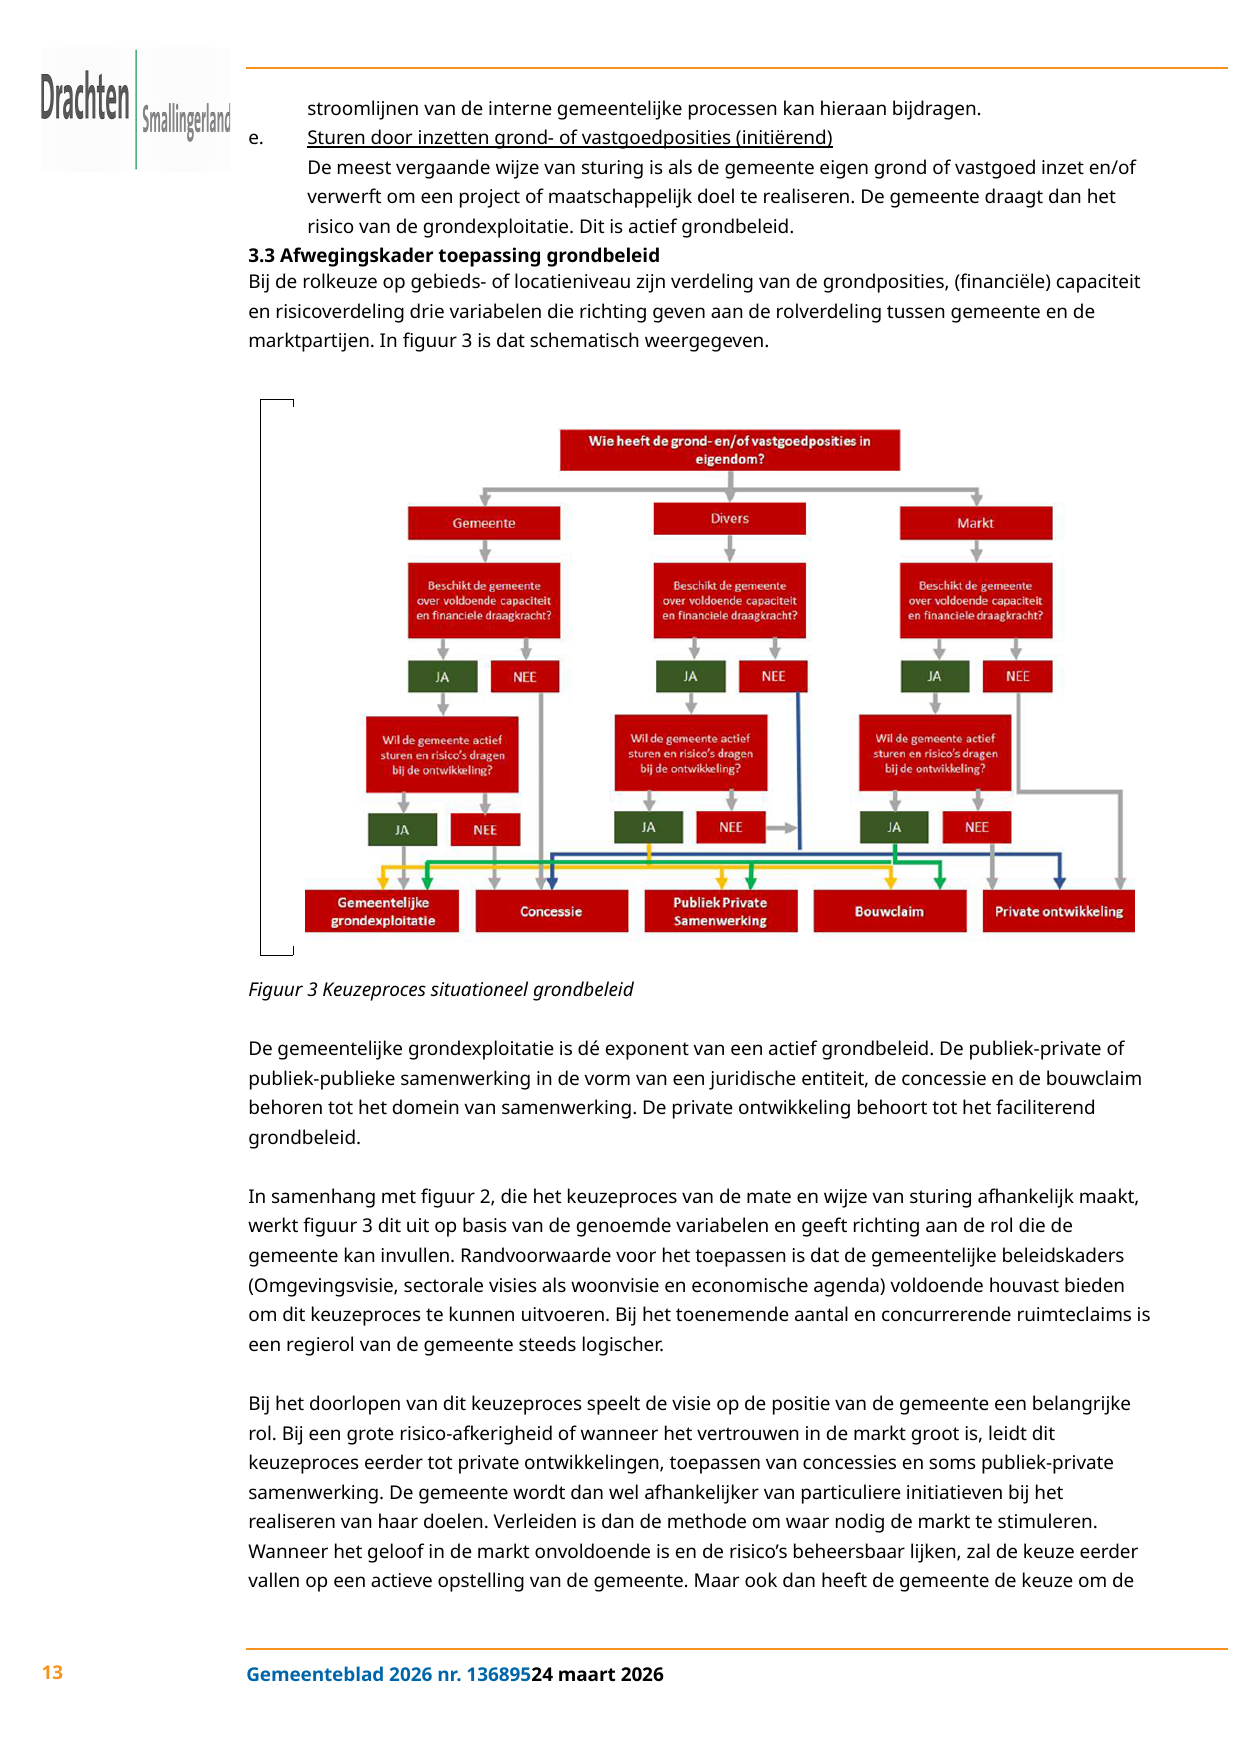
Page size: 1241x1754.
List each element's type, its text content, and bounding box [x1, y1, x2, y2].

list De meest vergaande wijze van sturing is als de gemeente eigen grond of vastgoed inzet en/of verwerft om een project of maatschappelijk doel te realiseren. De gemeente draagt dan het risico van de grondexploitatie. Dit is actief grondbeleid. [248, 154, 1152, 239]
text In samenhang met figuur 2, die het keuzeproces van de mate en wijze van sturing afhankelijk maakt, werkt figuur 3 dit uit op basis van de genoemde variabelen en geeft richting aan de rol die de gemeente kan invullen. Randvoorwaarde voor het toepassen is dat de gemeentelijke beleidskaders (Omgevingsvisie, sectorale visies als woonvisie en economische agenda) voldoende houvast bieden om dit keuzeproces te kunnen uitvoeren. Bij het toenemende aantal en concurrerende ruimteclaims is een regierol van de gemeente steeds logischer. [248, 1183, 1152, 1357]
picture [268, 407, 1173, 946]
text De gemeentelijke grondexploitatie is dé exponent van een actief grondbeleid. De publiek-private of publiek-publieke samenwerking in de vorm van een juridische entiteit, de concessie en de bouwclaim behoren tot het domein van samenwerking. De private ontwikkeling behoort tot het faciliterend grondbeleid. [248, 1035, 1152, 1150]
list stroomlijnen van de interne gemeentelijke processen kan hieraan bijdragen. [248, 95, 1152, 121]
list Sturen door inzetten grond- of vastgoedposities (initiërend) [248, 124, 1152, 150]
text Bij de rolkeuze op gebieds- of locatieniveau zijn verdeling van de grondposities, (financiële) capaciteit en risicoverdeling drie variabelen die richting geven aan de rolverdeling tussen gemeente en de marktpartijen. In figuur 3 is dat schematisch weergegeven. [248, 268, 1152, 353]
text 3.3 Afwegingskader toepassing grondbeleid [248, 243, 1152, 268]
picture [41, 47, 231, 172]
text Bij het doorlopen van dit keuzeproces speelt de visie op de positie van de gemeente een belangrijke rol. Bij een grote risico-afkerigheid of wanneer het vertrouwen in de markt groot is, leidt dit keuzeproces eerder tot private ontwikkelingen, toepassen van concessies en soms publiek-private samenwerking. De gemeente wordt dan wel afhankelijker van particuliere initiatieven bij het realiseren van haar doelen. Verleiden is dan de methode om waar nodig de markt te stimuleren. Wanneer het geloof in de markt onvoldoende is en de risico’s beheersbaar lijken, zal de keuze eerder vallen op een actieve opstelling van de gemeente. Maar ook dan heeft de gemeente de keuze om de [248, 1390, 1152, 1593]
text Figuur 3 Keuzeproces situationeel grondbeleid [248, 976, 1152, 1002]
